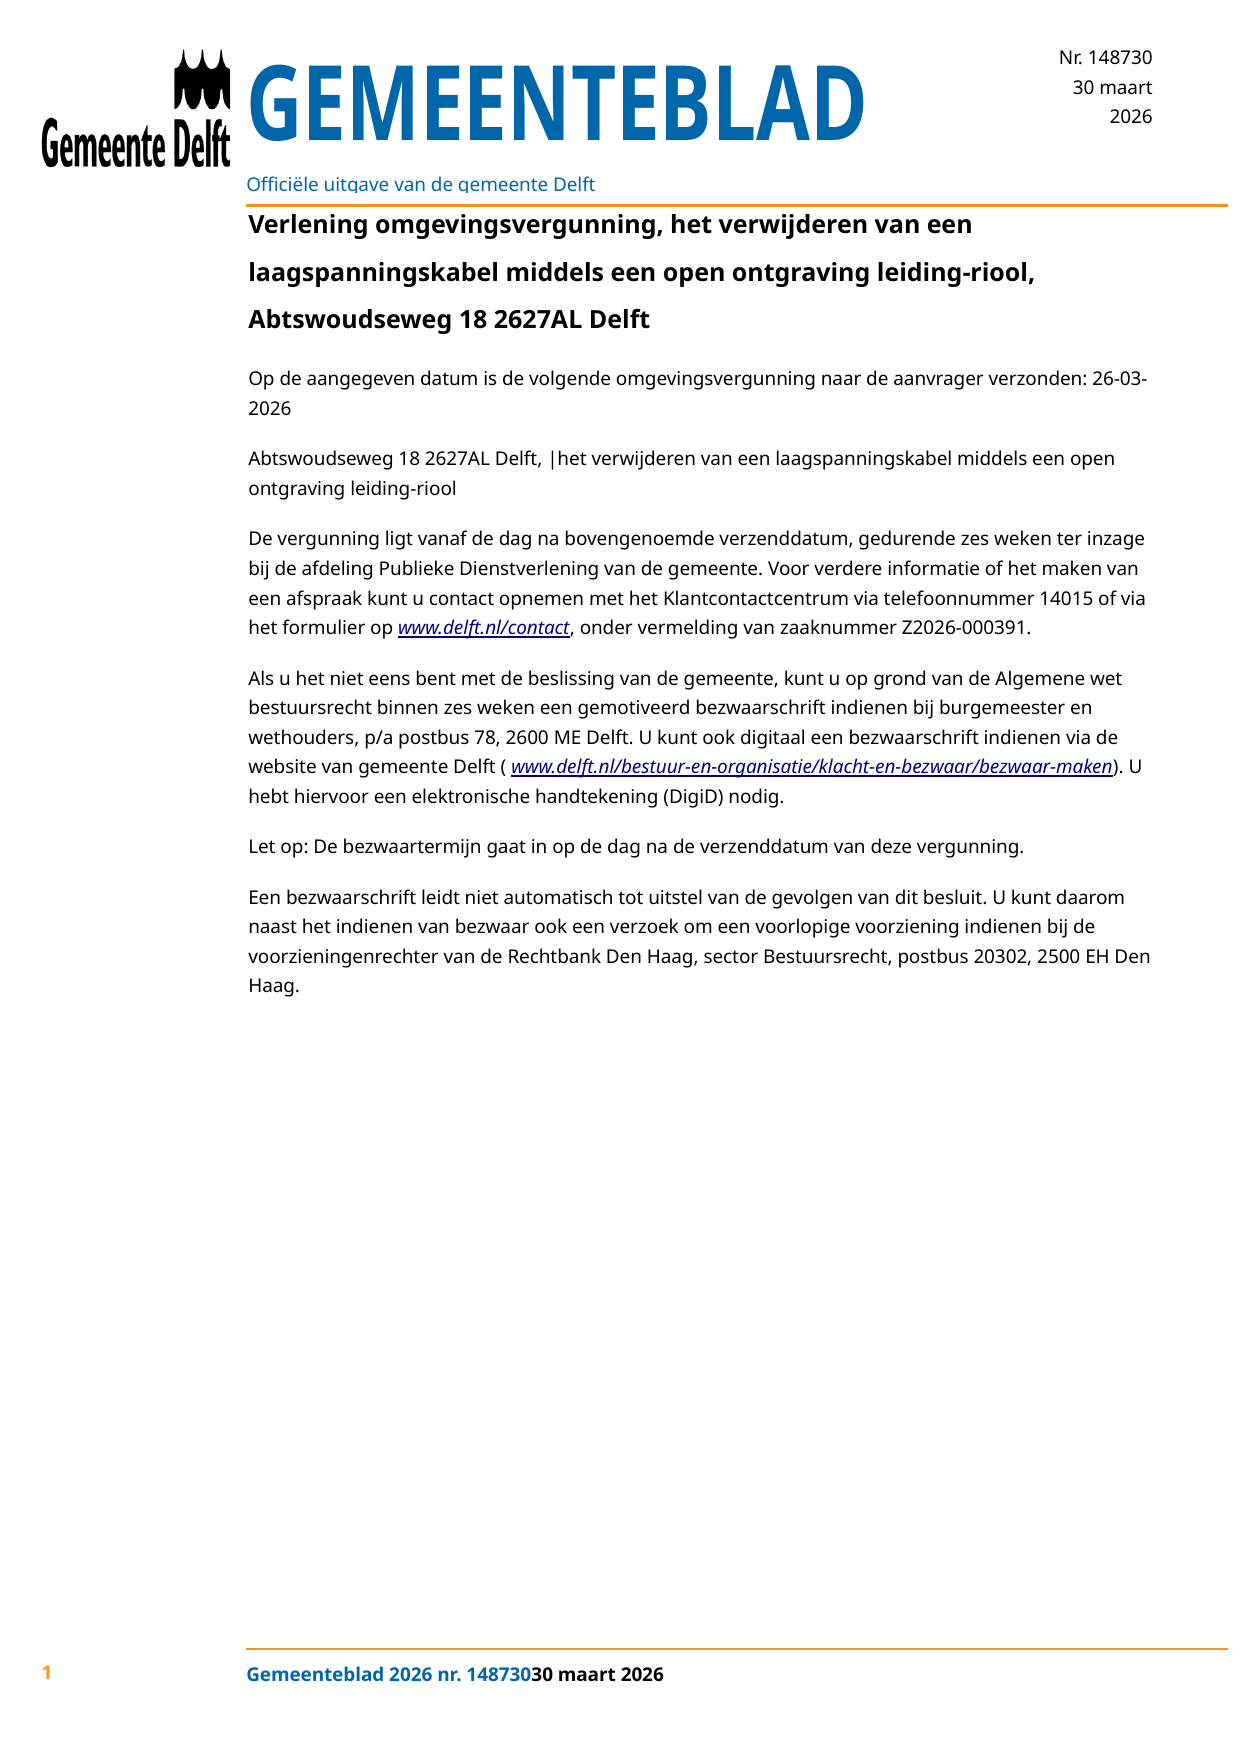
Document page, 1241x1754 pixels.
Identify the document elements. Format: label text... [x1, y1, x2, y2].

text Abtswoudseweg 18 2627AL Delft, |het verwijderen van een laagspanningskabel middels een open ontgraving leiding-riool [248, 446, 1152, 501]
text Let op: De bezwaartermijn gaat in op de dag na de verzenddatum van deze vergunning. [248, 833, 1152, 859]
text Op de aangegeven datum is de volgende omgevingsvergunning naar de aanvrager verzonden: 26-03-2026 [248, 366, 1152, 421]
text De vergunning ligt vanaf de dag na bovengenoemde verzenddatum, gedurende zes weken ter inzage bij de afdeling Publieke Dienstverlening van de gemeente. Voor verdere informatie of het maken van een afspraak kunt u contact opnemen met het Klantcontactcentrum via telefoonnummer 14015 of via het formulier op www.delft.nl/contact, onder vermelding van zaaknummer Z2026-000391. [248, 526, 1152, 640]
text Als u het niet eens bent met de beslissing van de gemeente, kunt u op grond van de Algemene wet bestuursrecht binnen zes weken een gemotiveerd bezwaarschrift indienen bij burgemeester en wethouders, p/a postbus 78, 2600 ME Delft. U kunt ook digitaal een bezwaarschrift indienen via de website van gemeente Delft ( www.delft.nl/bestuur-en-organisatie/klacht-en-bezwaar/bezwaar-maken). U hebt hiervoor een elektronische handtekening (DigiD) nodig. [248, 665, 1152, 809]
text Verlening omgevingsvergunning, het verwijderen van een laagspanningskabel middels een open ontgraving leiding-riool, Abtswoudseweg 18 2627AL Delft [248, 207, 1152, 336]
text Een bezwaarschrift leidt niet automatisch tot uitstel van de gevolgen van dit besluit. U kunt daarom naast het indienen van bezwaar ook een verzoek om een voorlopige voorziening indienen bij de voorzieningenrechter van de Rechtbank Den Haag, sector Bestuursrecht, postbus 20302, 2500 EH Den Haag. [248, 884, 1152, 998]
picture [41, 47, 231, 172]
